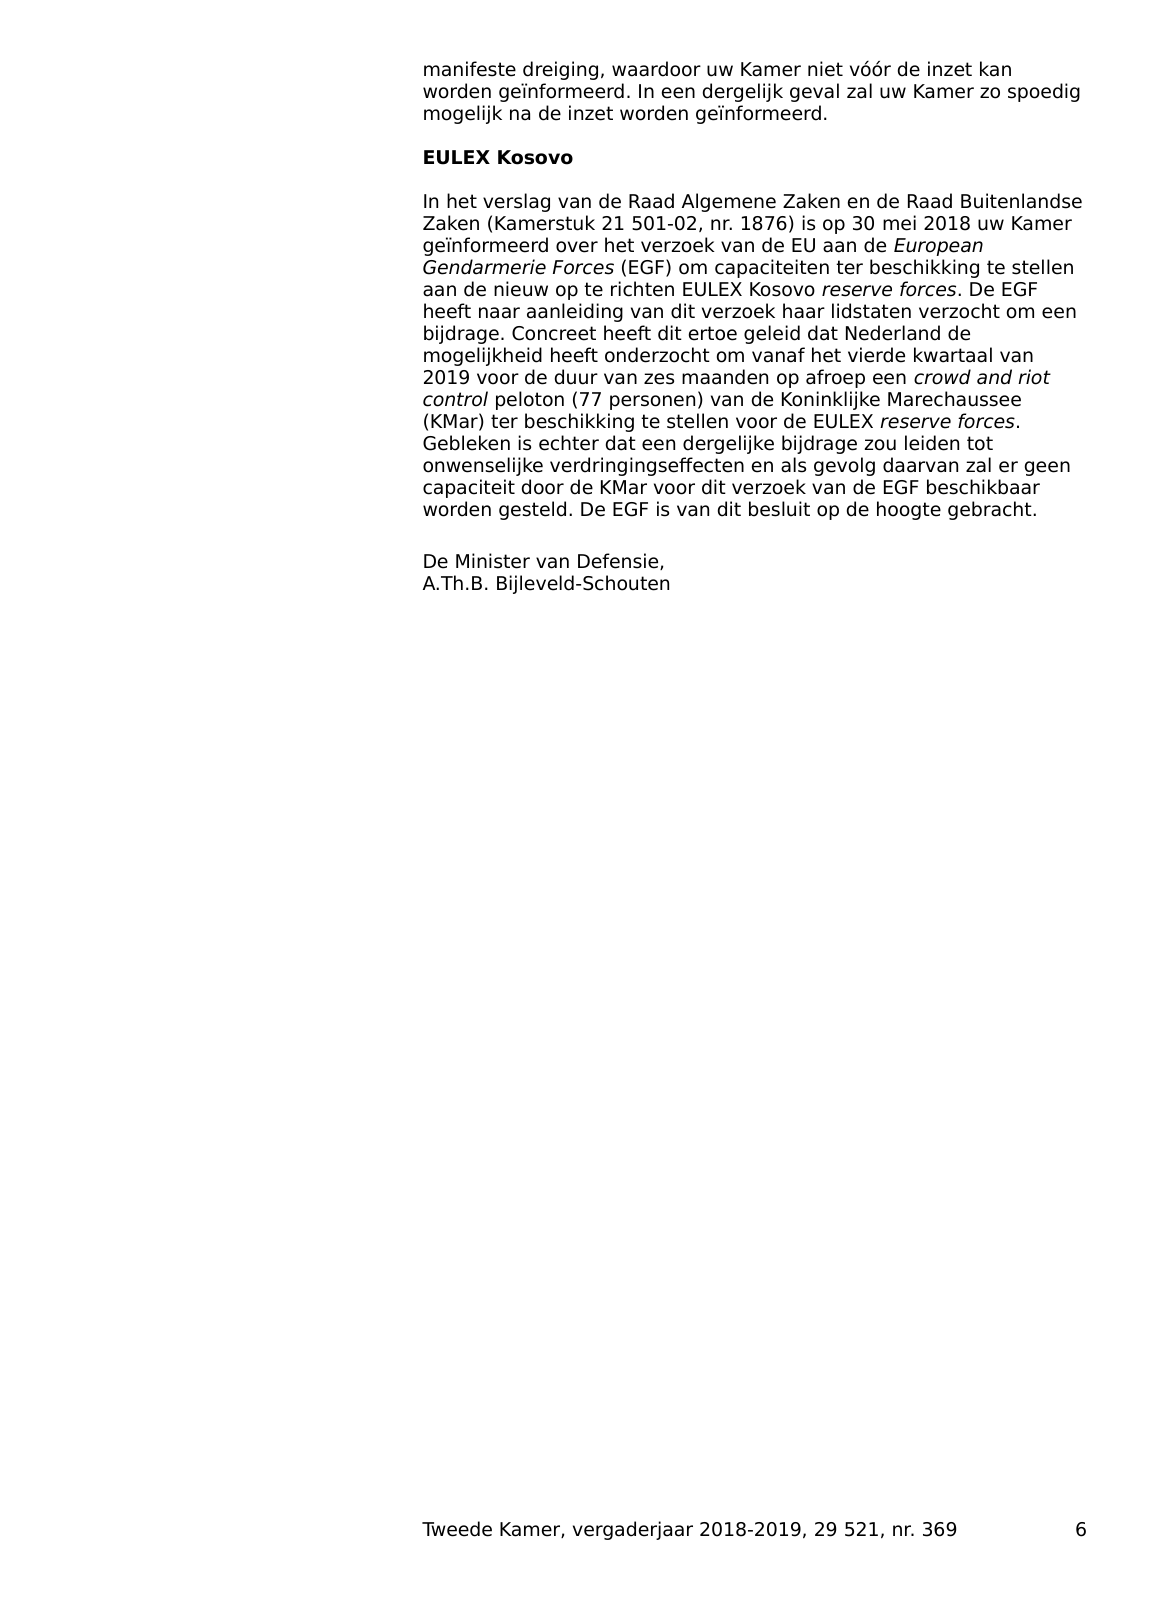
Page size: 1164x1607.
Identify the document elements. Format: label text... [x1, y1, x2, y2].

text manifeste dreiging, waardoor uw Kamer niet vóór de inzet kan worden geïnformeerd. In een dergelijk geval zal uw Kamer zo spoedig mogelijk na de inzet worden geïnformeerd. [422, 59, 1087, 125]
subtitle EULEX Kosovo [422, 147, 1087, 169]
text De Minister van Defensie, A.Th.B. Bijleveld-Schouten [422, 551, 1087, 595]
text In het verslag van de Raad Algemene Zaken en de Raad Buitenlandse Zaken (Kamerstuk 21 501-02, nr. 1876) is op 30 mei 2018 uw Kamer geïnformeerd over het verzoek van de EU aan de European Gendarmerie Forces (EGF) om capaciteiten ter beschikking te stellen aan de nieuw op te richten EULEX Kosovo reserve forces. De EGF heeft naar aanleiding van dit verzoek haar lidstaten verzocht om een bijdrage. Concreet heeft dit ertoe geleid dat Nederland de mogelijkheid heeft onderzocht om vanaf het vierde kwartaal van 2019 voor de duur van zes maanden op afroep een crowd and riot control peloton (77 personen) van de Koninklijke Marechaussee (KMar) ter beschikking te stellen voor de EULEX reserve forces. Gebleken is echter dat een dergelijke bijdrage zou leiden tot onwenselijke verdringingseffecten en als gevolg daarvan zal er geen capaciteit door de KMar voor dit verzoek van de EGF beschikbaar worden gesteld. De EGF is van dit besluit op de hoogte gebracht. [422, 191, 1087, 521]
